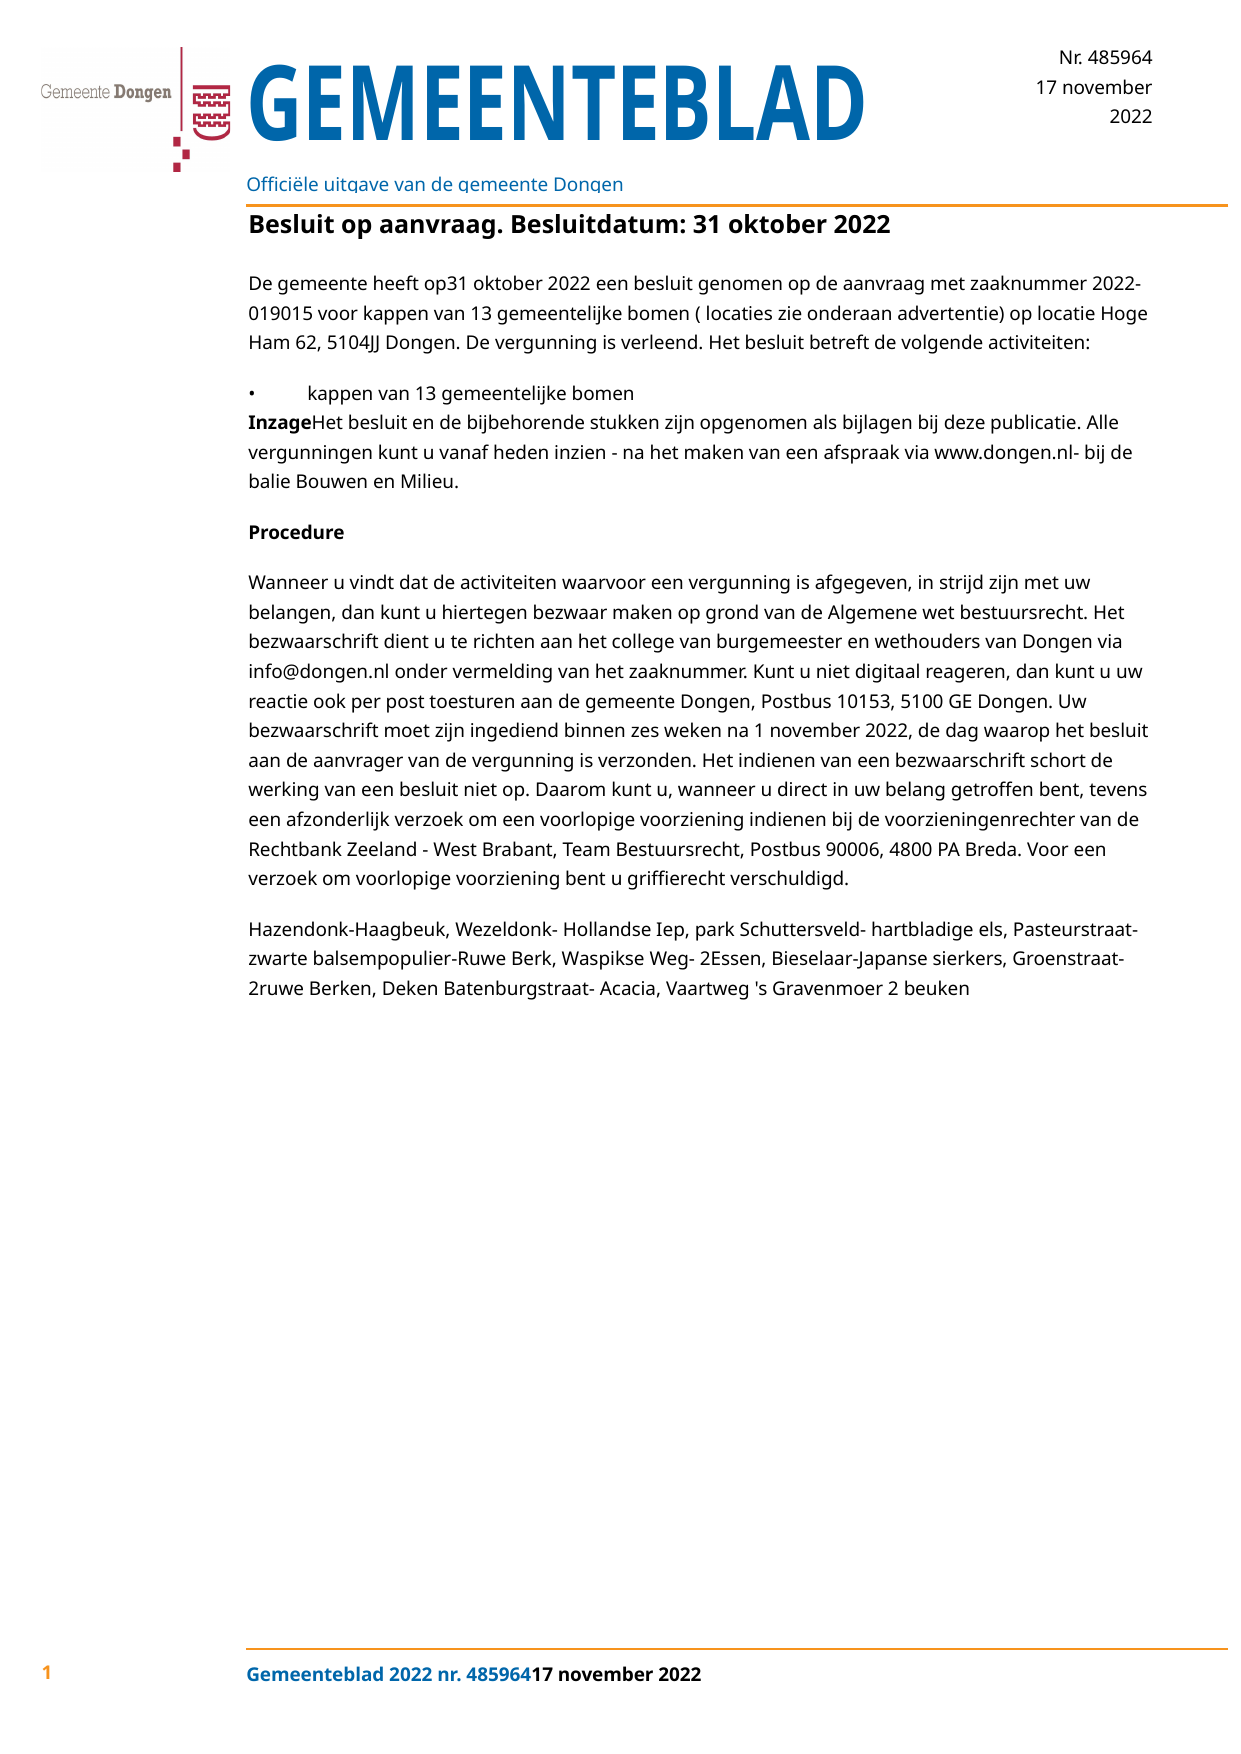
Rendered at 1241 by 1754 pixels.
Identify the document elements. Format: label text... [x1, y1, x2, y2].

text Procedure [248, 519, 1152, 545]
text InzageHet besluit en de bijbehorende stukken zijn opgenomen als bijlagen bij deze publicatie. Alle vergunningen kunt u vanaf heden inzien - na het maken van een afspraak via www.dongen.nl- bij de balie Bouwen en Milieu. [248, 409, 1152, 494]
list kappen van 13 gemeentelijke bomen [248, 380, 1152, 406]
text Besluit op aanvraag. Besluitdatum: 31 oktober 2022 [248, 207, 1152, 241]
text De gemeente heeft op31 oktober 2022 een besluit genomen op de aanvraag met zaaknummer 2022-019015 voor kappen van 13 gemeentelijke bomen ( locaties zie onderaan advertentie) op locatie Hoge Ham 62, 5104JJ Dongen. De vergunning is verleend. Het besluit betreft de volgende activiteiten: [248, 270, 1152, 355]
text Wanneer u vindt dat de activiteiten waarvoor een vergunning is afgegeven, in strijd zijn met uw belangen, dan kunt u hiertegen bezwaar maken op grond van de Algemene wet bestuursrecht. Het bezwaarschrift dient u te richten aan het college van burgemeester en wethouders van Dongen via info@dongen.nl onder vermelding van het zaaknummer. Kunt u niet digitaal reageren, dan kunt u uw reactie ook per post toesturen aan de gemeente Dongen, Postbus 10153, 5100 GE Dongen. Uw bezwaarschrift moet zijn ingediend binnen zes weken na 1 november 2022, de dag waarop het besluit aan de aanvrager van de vergunning is verzonden. Het indienen van een bezwaarschrift schort de werking van een besluit niet op. Daarom kunt u, wanneer u direct in uw belang getroffen bent, tevens een afzonderlijk verzoek om een voorlopige voorziening indienen bij de voorzieningenrechter van de Rechtbank Zeeland - West Brabant, Team Bestuursrecht, Postbus 90006, 4800 PA Breda. Voor een verzoek om voorlopige voorziening bent u griffierecht verschuldigd. [248, 569, 1152, 891]
text Hazendonk-Haagbeuk, Wezeldonk- Hollandse Iep, park Schuttersveld- hartbladige els, Pasteurstraat-zwarte balsempopulier-Ruwe Berk, Waspikse Weg- 2Essen, Bieselaar-Japanse sierkers, Groenstraat-2ruwe Berken, Deken Batenburgstraat- Acacia, Vaartweg 's Gravenmoer 2 beuken [248, 916, 1152, 1001]
picture [41, 47, 231, 172]
